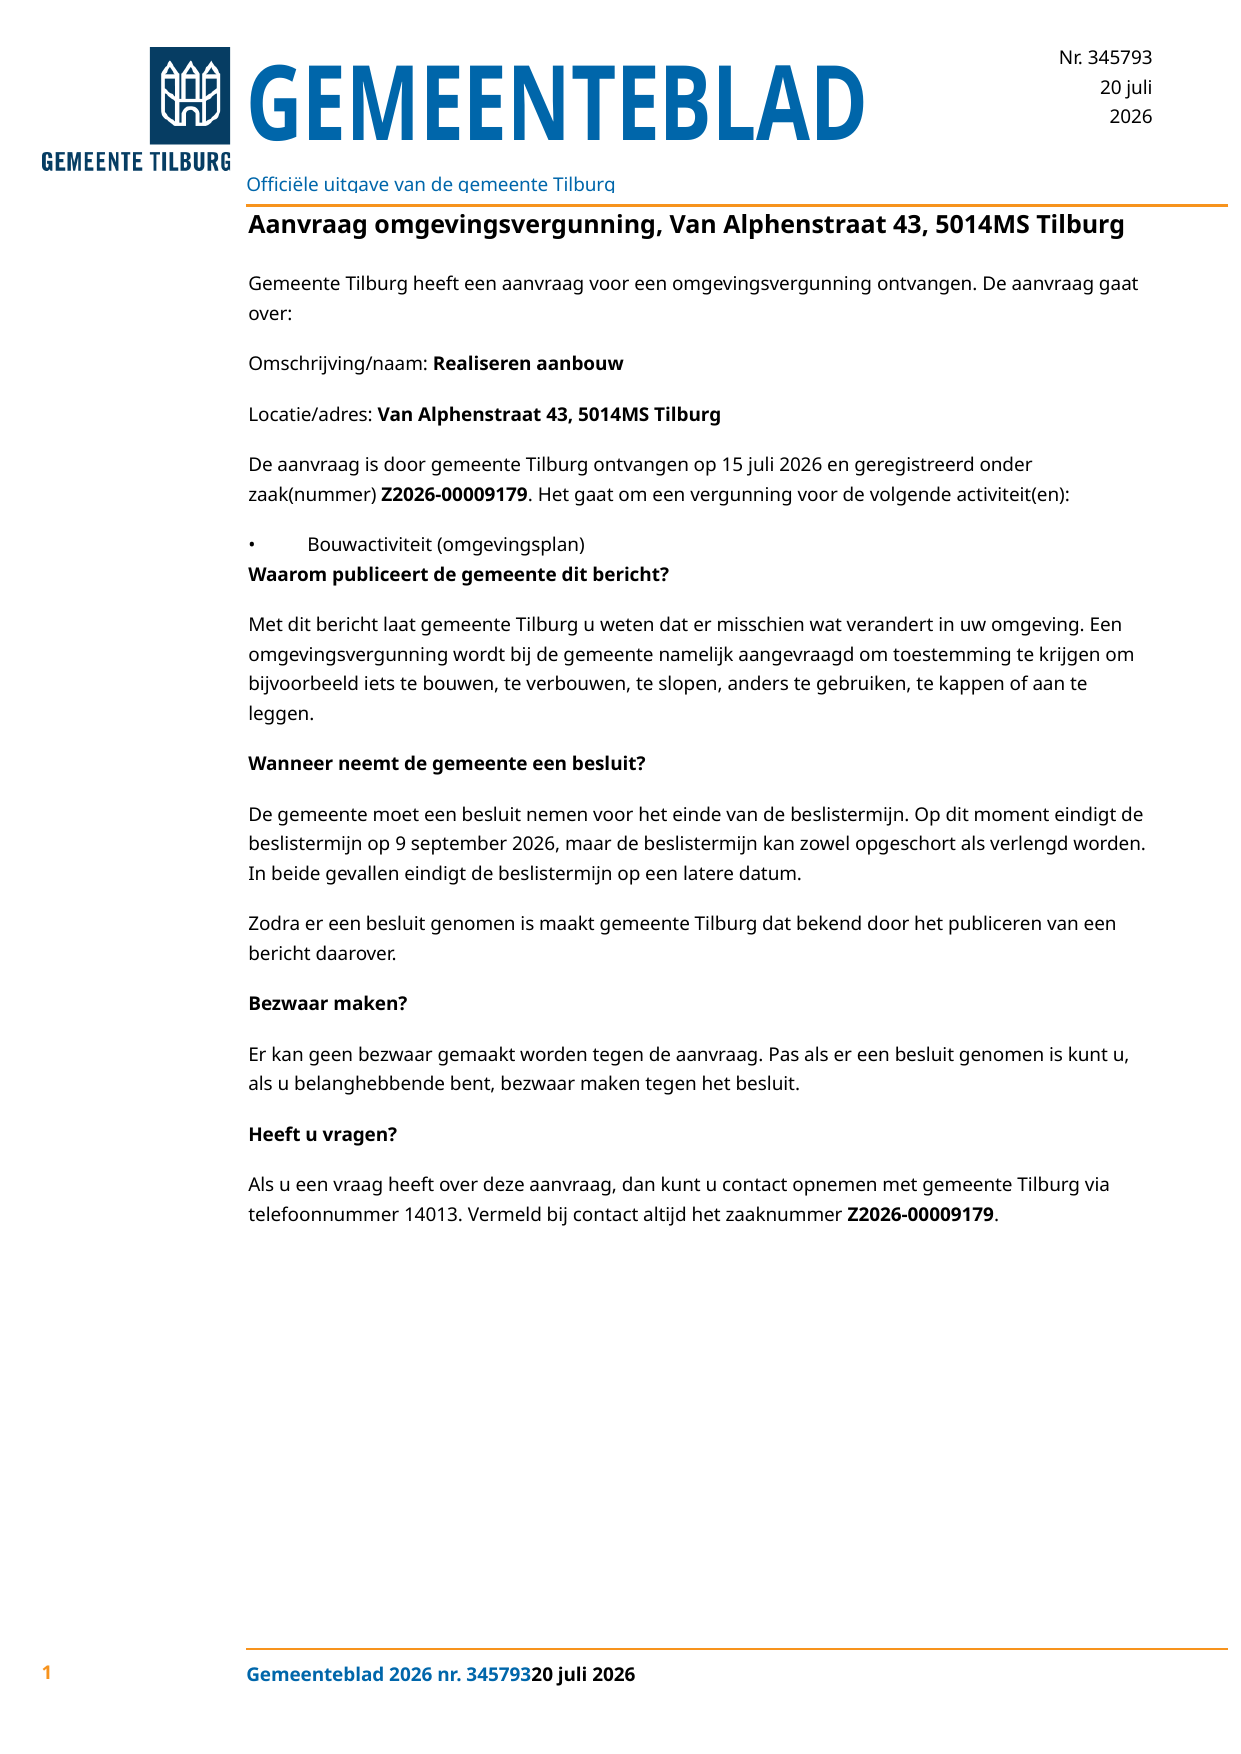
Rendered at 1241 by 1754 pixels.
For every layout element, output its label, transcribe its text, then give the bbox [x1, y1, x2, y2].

list Bouwactiviteit (omgevingsplan) [248, 531, 1152, 557]
text Als u een vraag heeft over deze aanvraag, dan kunt u contact opnemen met gemeente Tilburg via telefoonnummer 14013. Vermeld bij contact altijd het zaaknummer Z2026-00009179. [248, 1171, 1152, 1226]
text Gemeente Tilburg heeft een aanvraag voor een omgevingsvergunning ontvangen. De aanvraag gaat over: [248, 270, 1152, 326]
text Aanvraag omgevingsvergunning, Van Alphenstraat 43, 5014MS Tilburg [248, 207, 1152, 241]
text Omschrijving/naam: Realiseren aanbouw [248, 350, 1152, 376]
text Zodra er een besluit genomen is maakt gemeente Tilburg dat bekend door het publiceren van een bericht daarover. [248, 910, 1152, 966]
text Bezwaar maken? [248, 990, 1152, 1016]
text De gemeente moet een besluit nemen voor het einde van de beslistermijn. Op dit moment eindigt de beslistermijn op 9 september 2026, maar de beslistermijn kan zowel opgeschort als verlengd worden. In beide gevallen eindigt de beslistermijn op een latere datum. [248, 801, 1152, 886]
text De aanvraag is door gemeente Tilburg ontvangen op 15 juli 2026 en geregistreerd onder zaak(nummer) Z2026-00009179. Het gaat om een vergunning voor de volgende activiteit(en): [248, 451, 1152, 506]
picture [41, 47, 231, 172]
text Waarom publiceert de gemeente dit bericht? [248, 561, 1152, 586]
text Heeft u vragen? [248, 1121, 1152, 1146]
text Locatie/adres: Van Alphenstraat 43, 5014MS Tilburg [248, 401, 1152, 426]
text Met dit bericht laat gemeente Tilburg u weten dat er misschien wat verandert in uw omgeving. Een omgevingsvergunning wordt bij de gemeente namelijk aangevraagd om toestemming te krijgen om bijvoorbeeld iets te bouwen, te verbouwen, te slopen, anders te gebruiken, te kappen of aan te leggen. [248, 611, 1152, 726]
text Wanneer neemt de gemeente een besluit? [248, 750, 1152, 776]
text Er kan geen bezwaar gemaakt worden tegen de aanvraag. Pas als er een besluit genomen is kunt u, als u belanghebbende bent, bezwaar maken tegen het besluit. [248, 1041, 1152, 1096]
